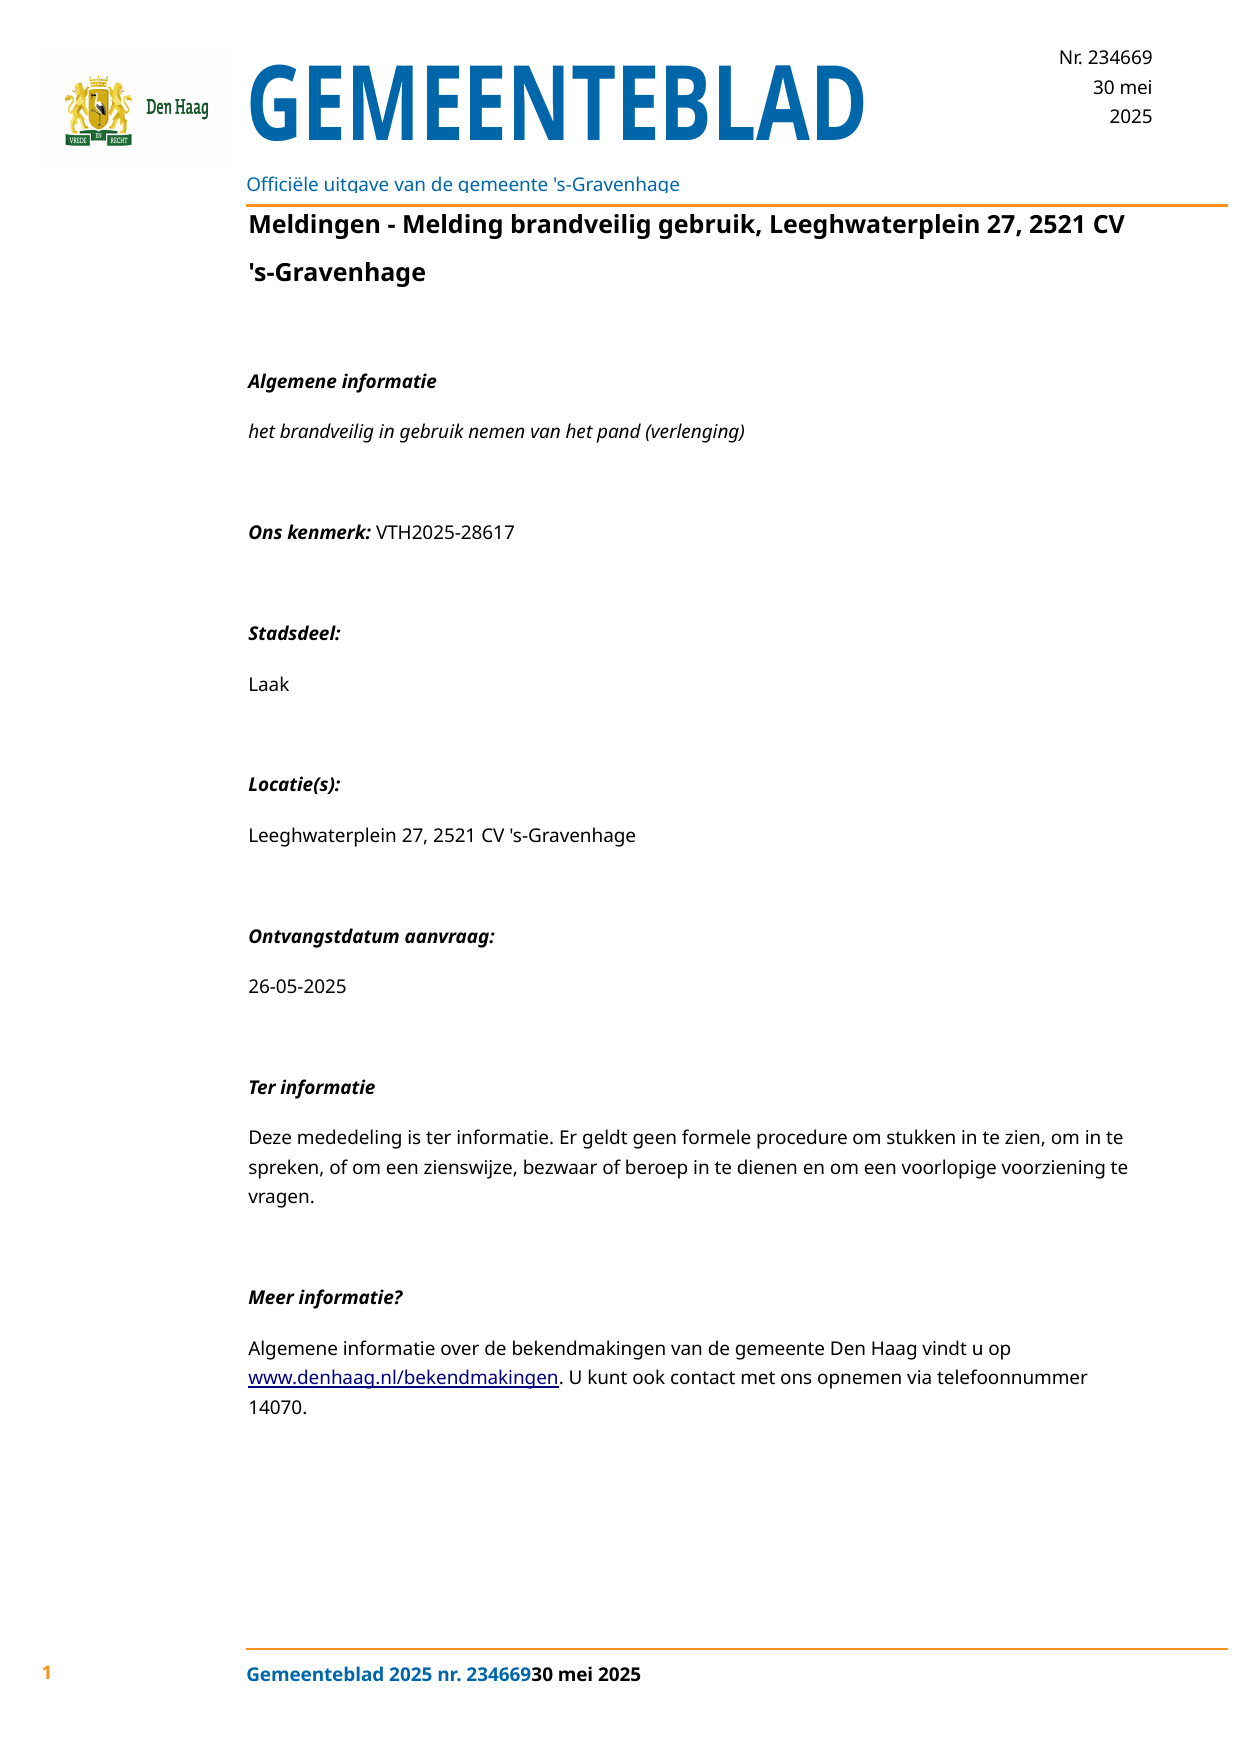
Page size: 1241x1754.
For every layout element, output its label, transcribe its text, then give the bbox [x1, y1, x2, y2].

text Algemene informatie [248, 368, 1152, 394]
text Leeghwaterplein 27, 2521 CV 's-Gravenhage [248, 822, 1152, 848]
text Ter informatie [248, 1074, 1152, 1100]
text 26-05-2025 [248, 973, 1152, 999]
text Ons kenmerk: VTH2025-28617 [248, 519, 1152, 545]
text Meer informatie? [248, 1284, 1152, 1310]
text Locatie(s): [248, 772, 1152, 797]
text Algemene informatie over de bekendmakingen van de gemeente Den Haag vindt u op www.denhaag.nl/bekendmakingen. U kunt ook contact met ons opnemen via telefoonnummer 14070. [248, 1335, 1152, 1420]
text Laak [248, 671, 1152, 697]
text Ontvangstdatum aanvraag: [248, 923, 1152, 949]
text Deze mededeling is ter informatie. Er geldt geen formele procedure om stukken in te zien, om in te spreken, of om een zienswijze, bezwaar of beroep in te dienen en om een voorlopige voorziening te vragen. [248, 1124, 1152, 1209]
text Stadsdeel: [248, 620, 1152, 646]
text Meldingen - Melding brandveilig gebruik, Leeghwaterplein 27, 2521 CV 's-Gravenhage [248, 207, 1152, 288]
picture [41, 47, 231, 172]
text het brandveilig in gebruik nemen van het pand (verlenging) [248, 419, 1152, 444]
